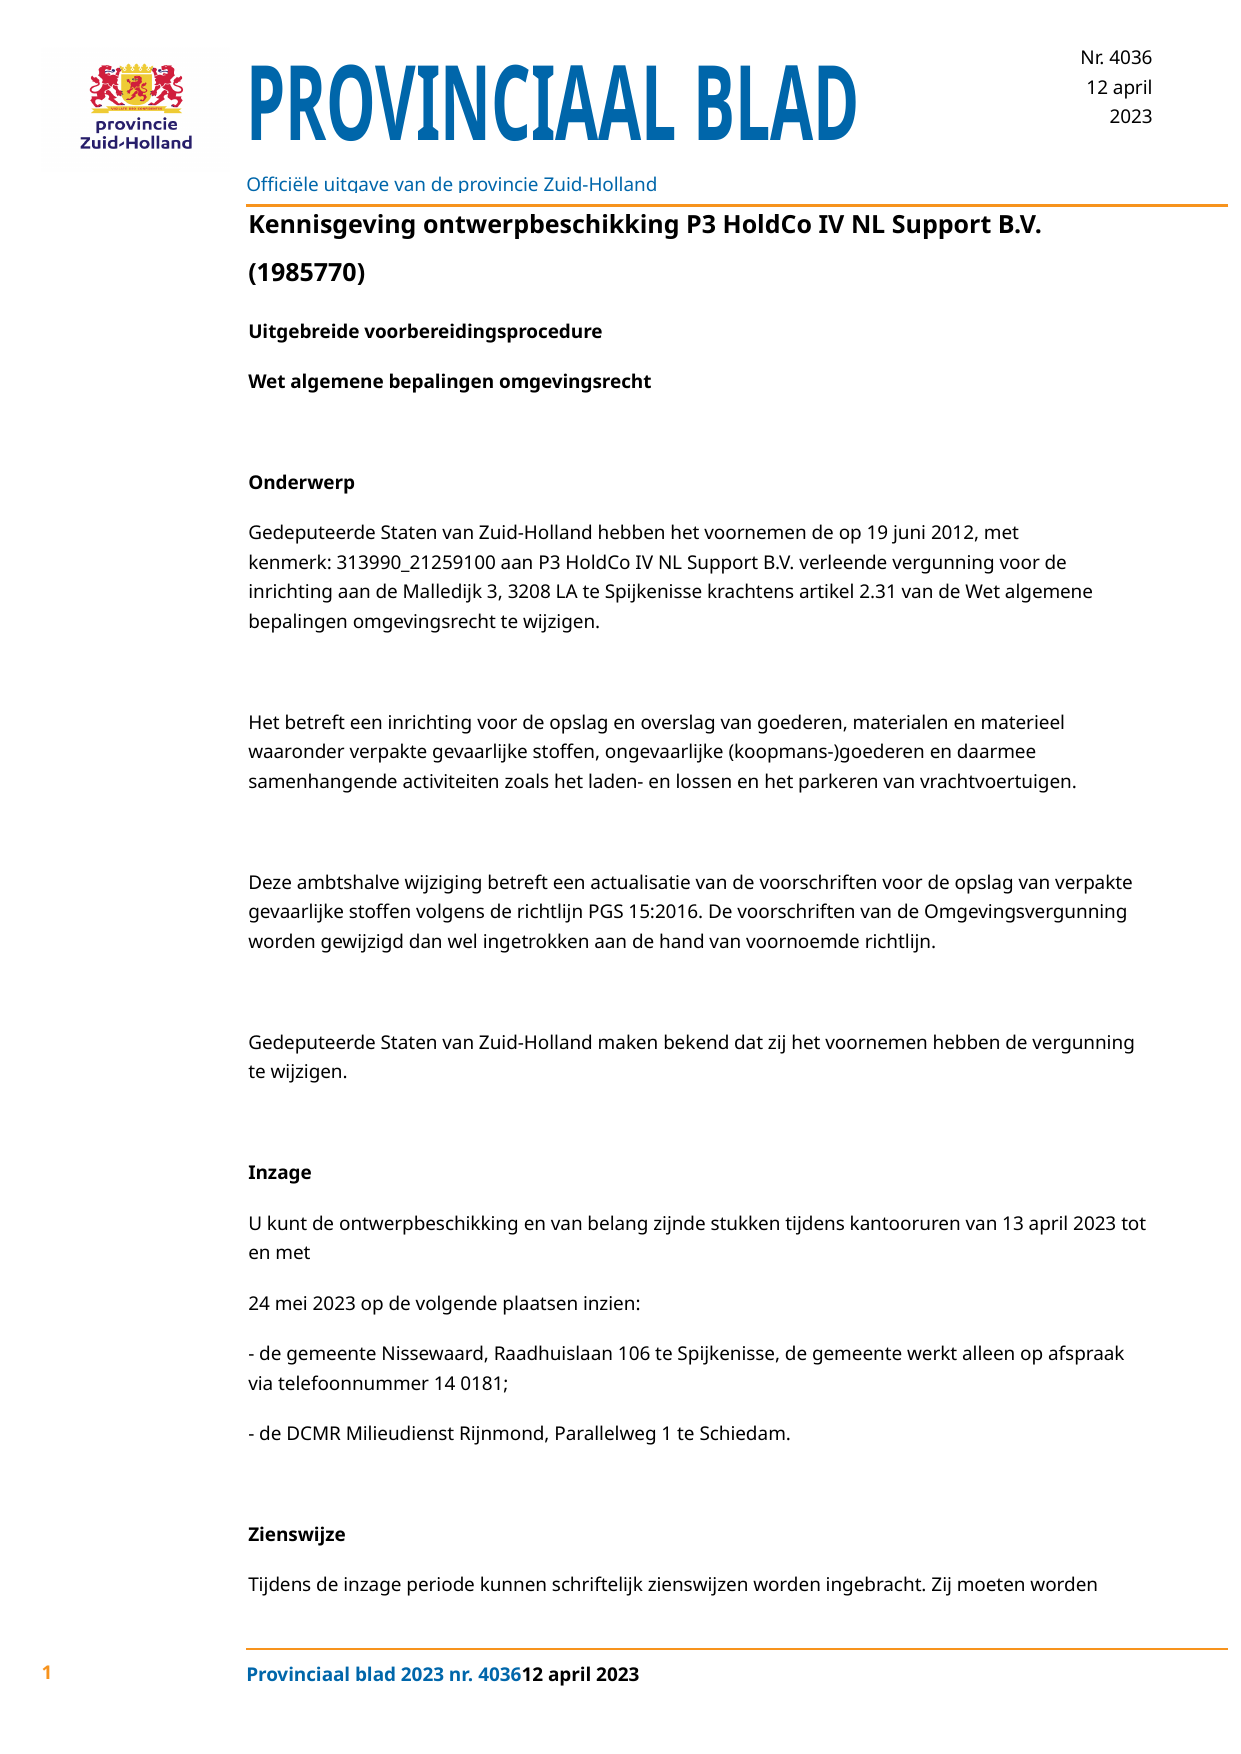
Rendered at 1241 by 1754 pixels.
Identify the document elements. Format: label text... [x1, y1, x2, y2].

text Gedeputeerde Staten van Zuid-Holland hebben het voornemen de op 19 juni 2012, met kenmerk: 313990_21259100 aan P3 HoldCo IV NL Support B.V. verleende vergunning voor de inrichting aan de Malledijk 3, 3208 LA te Spijkenisse krachtens artikel 2.31 van de Wet algemene bepalingen omgevingsrecht te wijzigen. [248, 519, 1152, 634]
text Het betreft een inrichting voor de opslag en overslag van goederen, materialen en materieel waaronder verpakte gevaarlijke stoffen, ongevaarlijke (koopmans-)goederen en daarmee samenhangende activiteiten zoals het laden- en lossen en het parkeren van vrachtvoertuigen. [248, 709, 1152, 794]
text Inzage [248, 1159, 1152, 1185]
text U kunt de ontwerpbeschikking en van belang zijnde stukken tijdens kantooruren van 13 april 2023 tot en met [248, 1210, 1152, 1265]
text - de gemeente Nissewaard, Raadhuislaan 106 te Spijkenisse, de gemeente werkt alleen op afspraak via telefoonnummer 14 0181; [248, 1340, 1152, 1396]
picture [41, 47, 231, 172]
text Tijdens de inzage periode kunnen schriftelijk zienswijzen worden ingebracht. Zij moeten worden [248, 1572, 1152, 1597]
text Onderwerp [248, 469, 1152, 495]
text - de DCMR Milieudienst Rijnmond, Parallelweg 1 te Schiedam. [248, 1420, 1152, 1446]
text Gedeputeerde Staten van Zuid-Holland maken bekend dat zij het voornemen hebben de vergunning te wijzigen. [248, 1029, 1152, 1084]
text Deze ambtshalve wijziging betreft een actualisatie van de voorschriften voor de opslag van verpakte gevaarlijke stoffen volgens de richtlijn PGS 15:2016. De voorschriften van de Omgevingsvergunning worden gewijzigd dan wel ingetrokken aan de hand van voornoemde richtlijn. [248, 869, 1152, 954]
text Wet algemene bepalingen omgevingsrecht [248, 368, 1152, 394]
text Kennisgeving ontwerpbeschikking P3 HoldCo IV NL Support B.V. (1985770) [248, 207, 1152, 288]
text Zienswijze [248, 1521, 1152, 1547]
text Uitgebreide voorbereidingsprocedure [248, 318, 1152, 344]
text 24 mei 2023 op de volgende plaatsen inzien: [248, 1290, 1152, 1316]
